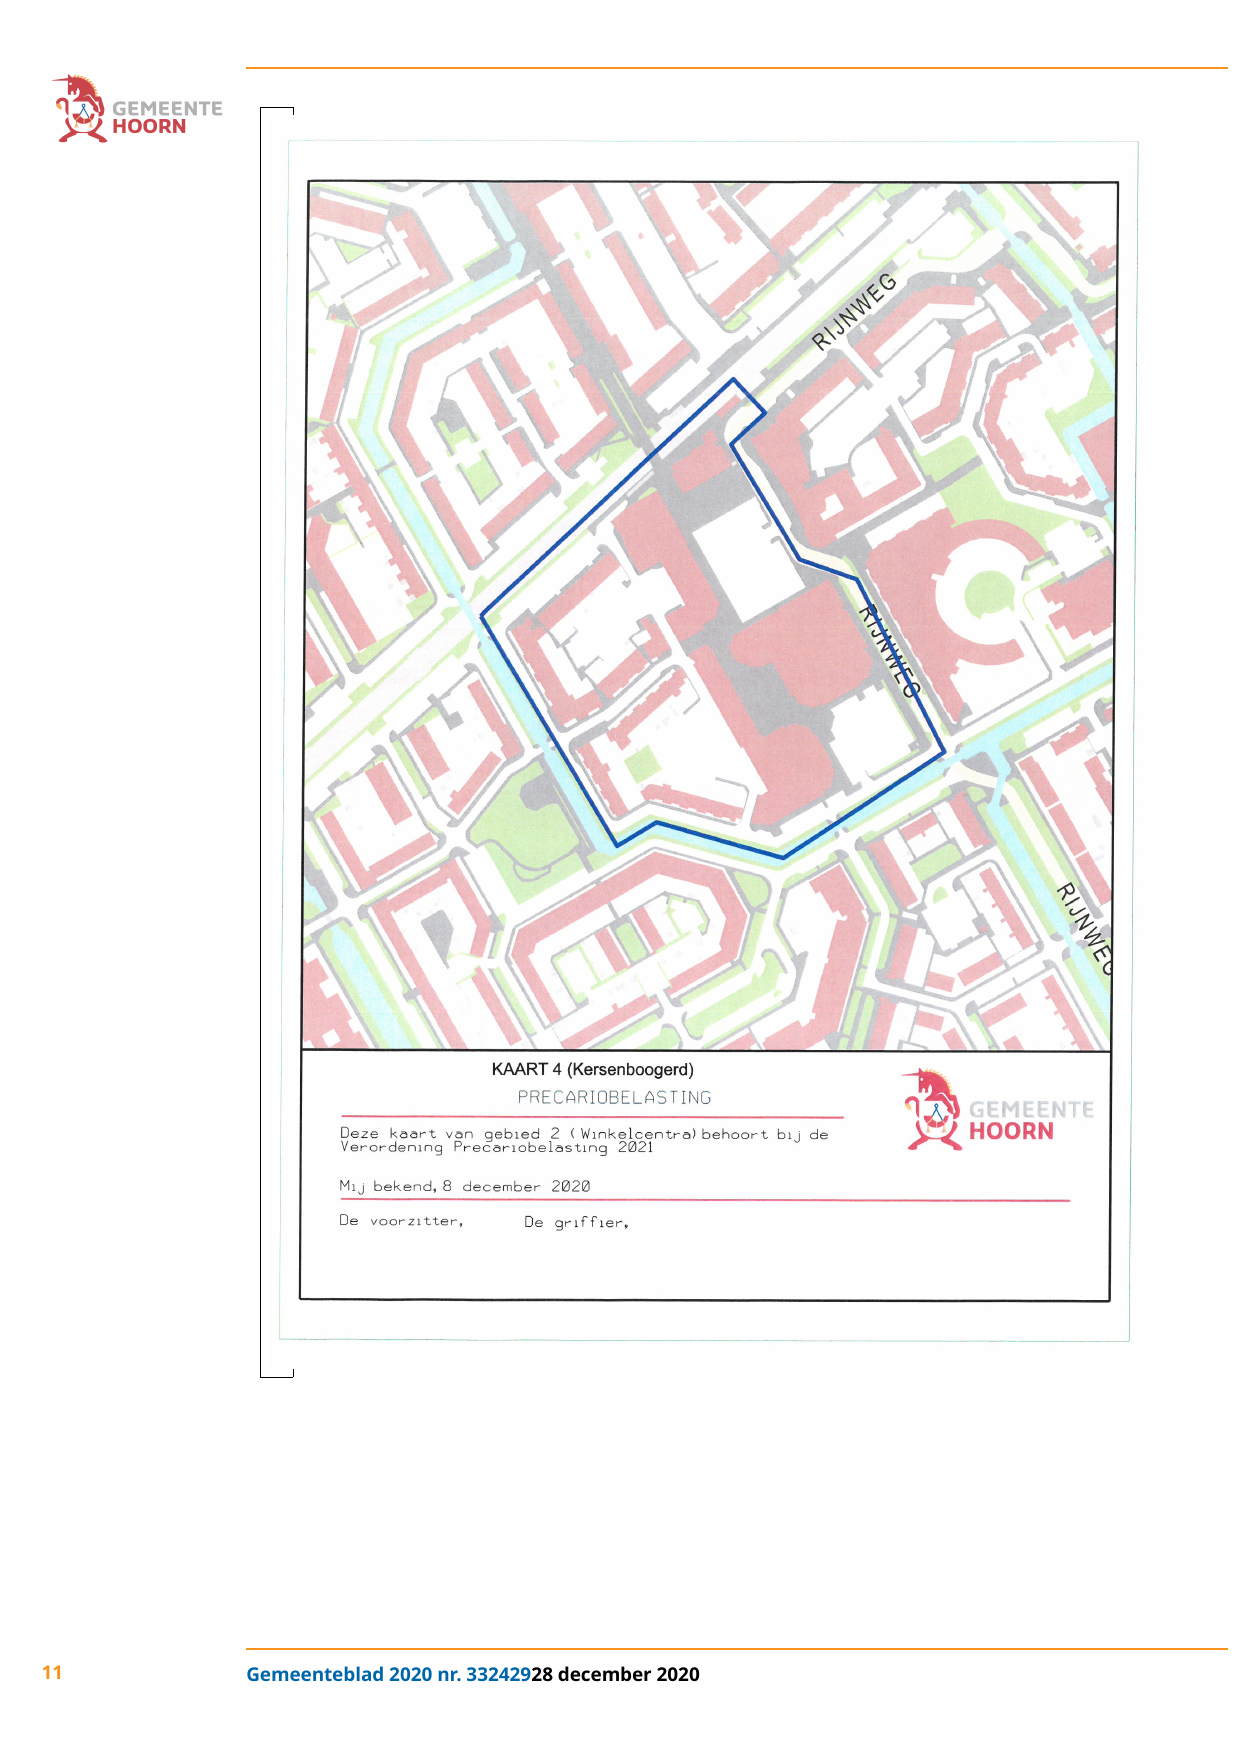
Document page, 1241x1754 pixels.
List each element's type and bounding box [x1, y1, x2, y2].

picture [268, 115, 1155, 1369]
picture [41, 47, 231, 172]
